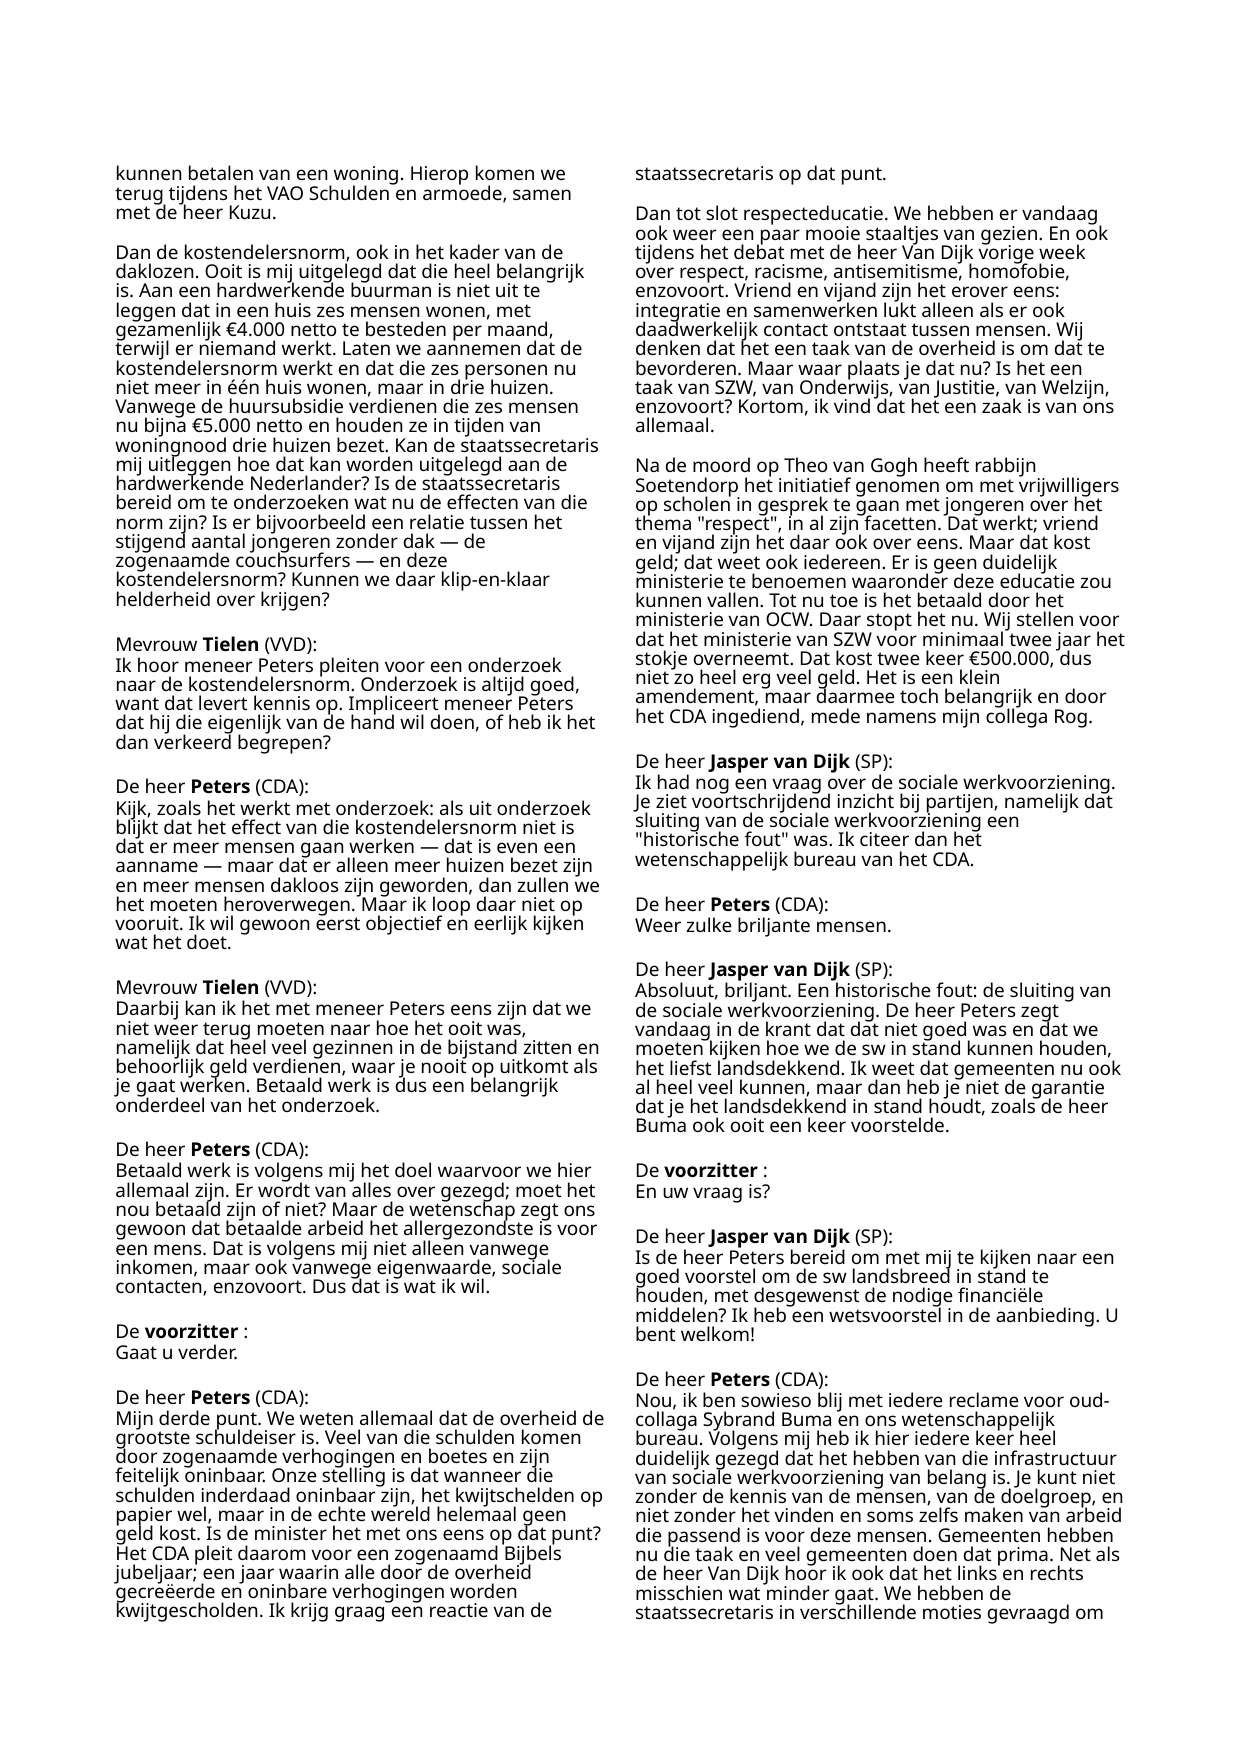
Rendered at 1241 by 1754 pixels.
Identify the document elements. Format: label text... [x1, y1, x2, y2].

text De voorzitter : [115, 1318, 605, 1344]
text Nou, ik ben sowieso blij met iedere reclame voor oud-collaga Sybrand Buma en ons wetenschappelijk bureau. Volgens mij heb ik hier iedere keer heel duidelijk gezegd dat het hebben van die infrastructuur van sociale werkvoorziening van belang is. Je kunt niet zonder de kennis van de mensen, van de doelgroep, en niet zonder het vinden en soms zelfs maken van arbeid die passend is voor deze mensen. Gemeenten hebben nu die taak en veel gemeenten doen dat prima. Net als de heer Van Dijk hoor ik ook dat het links en rechts misschien wat minder gaat. We hebben de staatssecretaris in verschillende moties gevraagd om [635, 1392, 1125, 1623]
text De heer Peters (CDA): [115, 1137, 605, 1162]
text En uw vraag is? [635, 1183, 1125, 1202]
text De heer Peters (CDA): [115, 1384, 605, 1410]
text Betaald werk is volgens mij het doel waarvoor we hier allemaal zijn. Er wordt van alles over gezegd; moet het nou betaald zijn of niet? Maar de wetenschap zegt ons gewoon dat betaalde arbeid het allergezondste is voor een mens. Dat is volgens mij niet alleen vanwege inkomen, maar ook vanwege eigenwaarde, sociale contacten, enzovoort. Dus dat is wat ik wil. [115, 1162, 605, 1297]
text Na de moord op Theo van Gogh heeft rabbijn Soetendorp het initiatief genomen om met vrijwilligers op scholen in gesprek te gaan met jongeren over het thema "respect", in al zijn facetten. Dat werkt; vriend en vijand zijn het daar ook over eens. Maar dat kost geld; dat weet ook iedereen. Er is geen duidelijk ministerie te benoemen waaronder deze educatie zou kunnen vallen. Tot nu toe is het betaald door het ministerie van OCW. Daar stopt het nu. Wij stellen voor dat het ministerie van SZW voor minimaal twee jaar het stokje overneemt. Dat kost twee keer €500.000, dus niet zo heel erg veel geld. Het is een klein amendement, maar daarmee toch belangrijk en door het CDA ingediend, mede namens mijn collega Rog. [635, 457, 1125, 727]
text De heer Jasper van Dijk (SP): [635, 748, 1125, 774]
text De heer Jasper van Dijk (SP): [635, 957, 1125, 982]
text De heer Jasper van Dijk (SP): [635, 1223, 1125, 1249]
text Gaat u verder. [115, 1344, 605, 1363]
text Is de heer Peters bereid om met mij te kijken naar een goed voorstel om de sw landsbreed in stand te houden, met desgewenst de nodige financiële middelen? Ik heb een wetsvoorstel in de aanbieding. U bent welkom! [635, 1249, 1125, 1345]
text Absoluut, briljant. Een historische fout: de sluiting van de sociale werkvoorziening. De heer Peters zegt vandaag in de krant dat dat niet goed was en dat we moeten kijken hoe we de sw in stand kunnen houden, het liefst landsdekkend. Ik weet dat gemeenten nu ook al heel veel kunnen, maar dan heb je niet de garantie dat je het landsdekkend in stand houdt, zoals de heer Buma ook ooit een keer voorstelde. [635, 982, 1125, 1137]
text staatssecretaris op dat punt. [635, 165, 1125, 184]
text Dan tot slot respecteducatie. We hebben er vandaag ook weer een paar mooie staaltjes van gezien. En ook tijdens het debat met de heer Van Dijk vorige week over respect, racisme, antisemitisme, homofobie, enzovoort. Vriend en vijand zijn het erover eens: integratie en samenwerken lukt alleen als er ook daadwerkelijk contact ontstaat tussen mensen. Wij denken dat het een taak van de overheid is om dat te bevorderen. Maar waar plaats je dat nu? Is het een taak van SZW, van Onderwijs, van Justitie, van Welzijn, enzovoort? Kortom, ik vind dat het een zaak is van ons allemaal. [635, 205, 1125, 437]
text Mevrouw Tielen (VVD): [115, 974, 605, 1000]
text Ik hoor meneer Peters pleiten voor een onderzoek naar de kostendelersnorm. Onderzoek is altijd goed, want dat levert kennis op. Impliceert meneer Peters dat hij die eigenlijk van de hand wil doen, of heb ik het dan verkeerd begrepen? [115, 657, 605, 753]
text Weer zulke briljante mensen. [635, 917, 1125, 936]
text De voorzitter : [635, 1157, 1125, 1183]
text De heer Peters (CDA): [635, 891, 1125, 917]
text Mevrouw Tielen (VVD): [115, 631, 605, 657]
text De heer Peters (CDA): [115, 774, 605, 799]
text Kijk, zoals het werkt met onderzoek: als uit onderzoek blijkt dat het effect van die kostendelersnorm niet is dat er meer mensen gaan werken — dat is even een aanname — maar dat er alleen meer huizen bezet zijn en meer mensen dakloos zijn geworden, dan zullen we het moeten heroverwegen. Maar ik loop daar niet op vooruit. Ik wil gewoon eerst objectief en eerlijk kijken wat het doet. [115, 799, 605, 954]
text Daarbij kan ik het met meneer Peters eens zijn dat we niet weer terug moeten naar hoe het ooit was, namelijk dat heel veel gezinnen in de bijstand zitten en behoorlijk geld verdienen, waar je nooit op uitkomt als je gaat werken. Betaald werk is dus een belangrijk onderdeel van het onderzoek. [115, 1000, 605, 1116]
text kunnen betalen van een woning. Hierop komen we terug tijdens het VAO Schulden en armoede, samen met de heer Kuzu. [115, 165, 605, 223]
text Mijn derde punt. We weten allemaal dat de overheid de grootste schuldeiser is. Veel van die schulden komen door zogenaamde verhogingen en boetes en zijn feitelijk oninbaar. Onze stelling is dat wanneer die schulden inderdaad oninbaar zijn, het kwijtschelden op papier wel, maar in de echte wereld helemaal geen geld kost. Is de minister het met ons eens op dat punt? Het CDA pleit daarom voor een zogenaamd Bijbels jubeljaar; een jaar waarin alle door de overheid gecreëerde en oninbare verhogingen worden kwijtgescholden. Ik krijg graag een reactie van de [115, 1410, 605, 1622]
text Dan de kostendelersnorm, ook in het kader van de daklozen. Ooit is mij uitgelegd dat die heel belangrijk is. Aan een hardwerkende buurman is niet uit te leggen dat in een huis zes mensen wonen, met gezamenlijk €4.000 netto te besteden per maand, terwijl er niemand werkt. Laten we aannemen dat de kostendelersnorm werkt en dat die zes personen nu niet meer in één huis wonen, maar in drie huizen. Vanwege de huursubsidie verdienen die zes mensen nu bijna €5.000 netto en houden ze in tijden van woningnood drie huizen bezet. Kan de staatssecretaris mij uitleggen hoe dat kan worden uitgelegd aan de hardwerkende Nederlander? Is de staatssecretaris bereid om te onderzoeken wat nu de effecten van die norm zijn? Is er bijvoorbeeld een relatie tussen het stijgend aantal jongeren zonder dak — de zogenaamde couchsurfers — en deze kostendelersnorm? Kunnen we daar klip-en-klaar helderheid over krijgen? [115, 244, 605, 610]
text De heer Peters (CDA): [635, 1366, 1125, 1392]
text Ik had nog een vraag over de sociale werkvoorziening. Je ziet voortschrijdend inzicht bij partijen, namelijk dat sluiting van de sociale werkvoorziening een "historische fout" was. Ik citeer dan het wetenschappelijk bureau van het CDA. [635, 774, 1125, 870]
